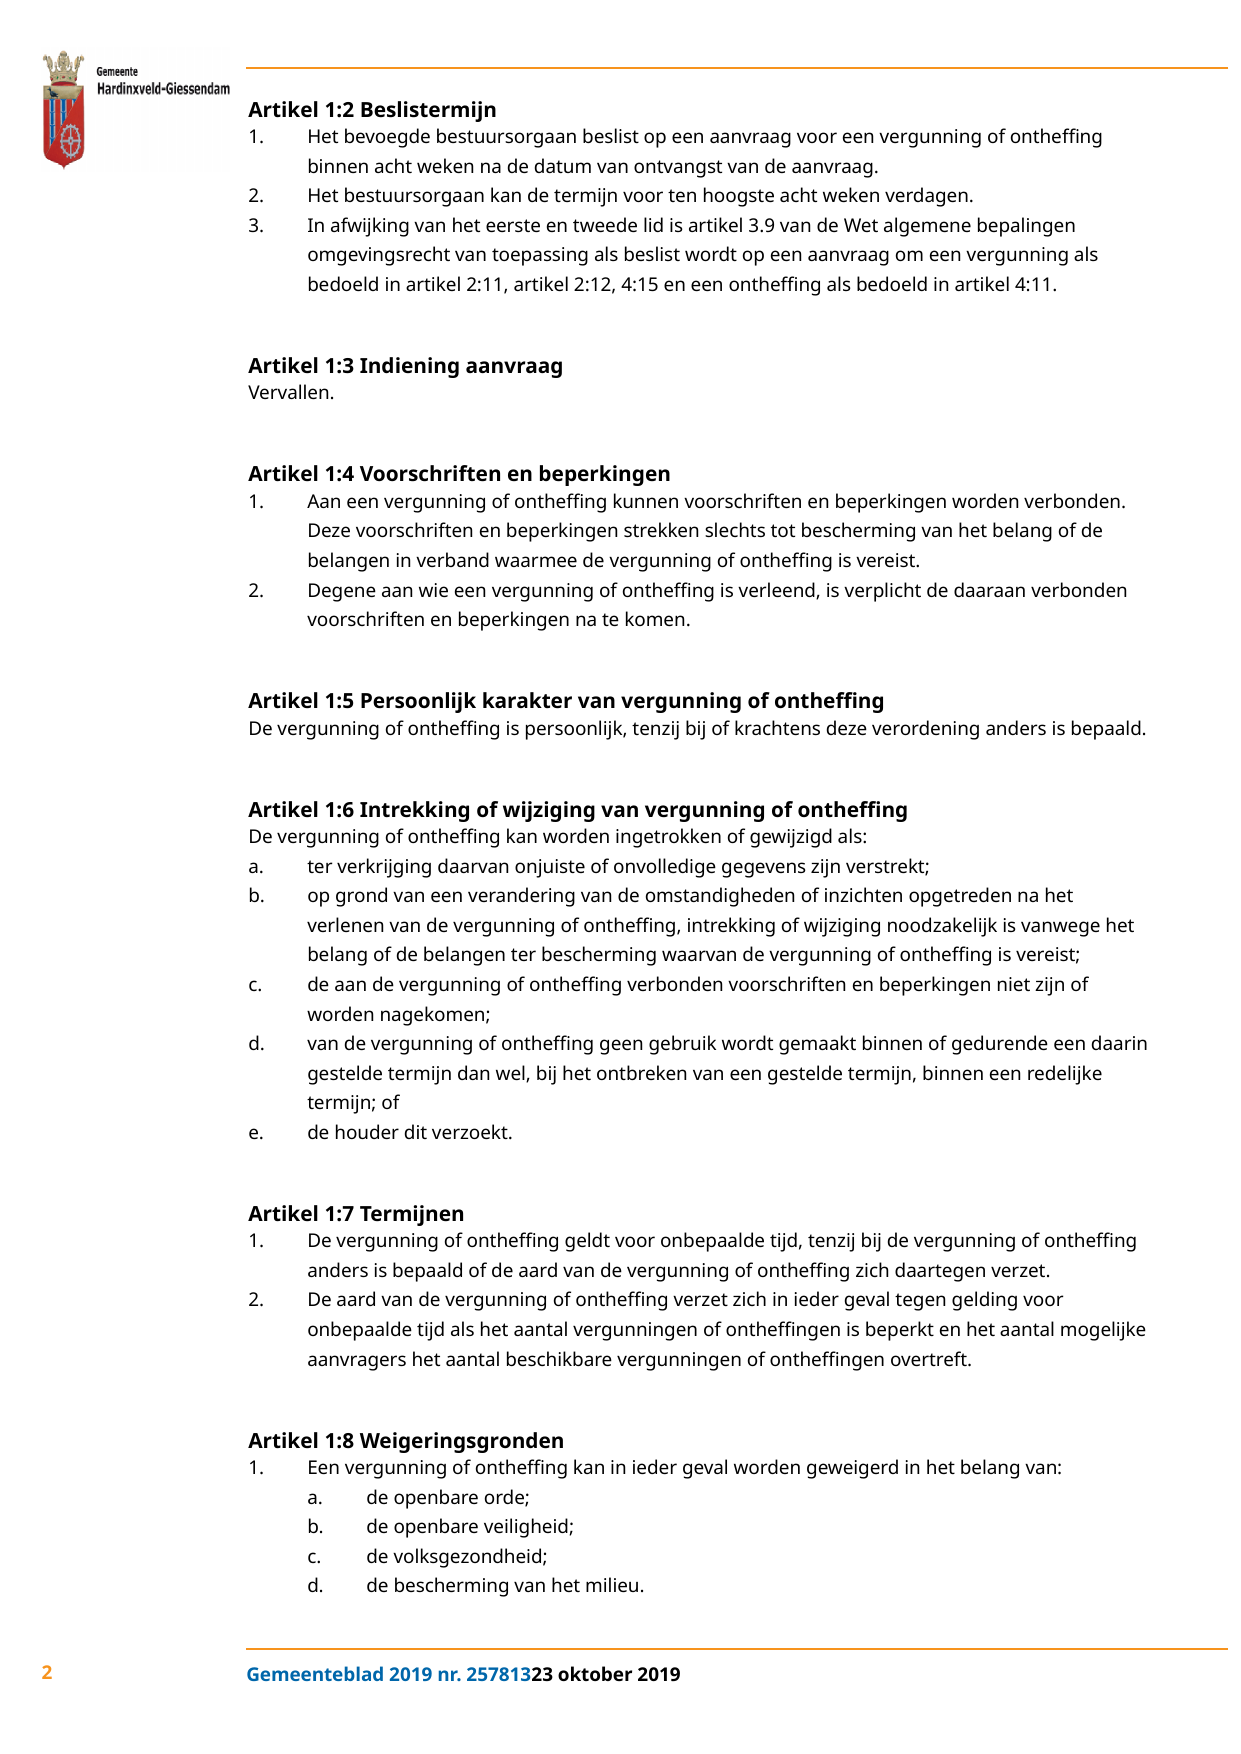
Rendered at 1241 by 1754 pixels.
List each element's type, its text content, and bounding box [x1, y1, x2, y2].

text De vergunning of ontheffing is persoonlijk, tenzij bij of krachtens deze verordening anders is bepaald. [248, 715, 1152, 741]
list De aard van de vergunning of ontheffing verzet zich in ieder geval tegen gelding voor onbepaalde tijd als het aantal vergunningen of ontheffingen is beperkt en het aantal mogelijke aanvragers het aantal beschikbare vergunningen of ontheffingen overtreft. [248, 1287, 1152, 1372]
text Artikel 1:2 Beslistermijn [248, 95, 1152, 123]
list De vergunning of ontheffing geldt voor onbepaalde tijd, tenzij bij de vergunning of ontheffing anders is bepaald of de aard van de vergunning of ontheffing zich daartegen verzet. [248, 1227, 1152, 1283]
list Aan een vergunning of ontheffing kunnen voorschriften en beperkingen worden verbonden. Deze voorschriften en beperkingen strekken slechts tot bescherming van het belang of de belangen in verband waarmee de vergunning of ontheffing is vereist. [248, 488, 1152, 573]
text De vergunning of ontheffing kan worden ingetrokken of gewijzigd als: [248, 823, 1152, 849]
text Vervallen. [248, 379, 1152, 405]
list op grond van een verandering van de omstandigheden of inzichten opgetreden na het verlenen van de vergunning of ontheffing, intrekking of wijziging noodzakelijk is vanwege het belang of de belangen ter bescherming waarvan de vergunning of ontheffing is vereist; [248, 882, 1152, 967]
text Artikel 1:5 Persoonlijk karakter van vergunning of ontheffing [248, 686, 1152, 715]
list van de vergunning of ontheffing geen gebruik wordt gemaakt binnen of gedurende een daarin gestelde termijn dan wel, bij het ontbreken van een gestelde termijn, binnen een redelijke termijn; of [248, 1030, 1152, 1115]
text Artikel 1:8 Weigeringsgronden [248, 1426, 1152, 1454]
list de bescherming van het milieu. [307, 1573, 1152, 1598]
text Artikel 1:3 Indiening aanvraag [248, 351, 1152, 379]
text Artikel 1:6 Intrekking of wijziging van vergunning of ontheffing [248, 795, 1152, 823]
picture [41, 47, 231, 172]
list de openbare orde; [307, 1484, 1152, 1509]
list de openbare veiligheid; [307, 1513, 1152, 1539]
text Artikel 1:7 Termijnen [248, 1199, 1152, 1227]
list Degene aan wie een vergunning of ontheffing is verleend, is verplicht de daaraan verbonden voorschriften en beperkingen na te komen. [248, 577, 1152, 632]
list de houder dit verzoekt. [248, 1119, 1152, 1145]
text Artikel 1:4 Voorschriften en beperkingen [248, 459, 1152, 488]
list In afwijking van het eerste en tweede lid is artikel 3.9 van de Wet algemene bepalingen omgevingsrecht van toepassing als beslist wordt op een aanvraag om een vergunning als bedoeld in artikel 2:11, artikel 2:12, 4:15 en een ontheffing als bedoeld in artikel 4:11. [248, 212, 1152, 297]
list Het bestuursorgaan kan de termijn voor ten hoogste acht weken verdagen. [248, 182, 1152, 208]
list Een vergunning of ontheffing kan in ieder geval worden geweigerd in het belang van: [248, 1454, 1152, 1480]
list de aan de vergunning of ontheffing verbonden voorschriften en beperkingen niet zijn of worden nagekomen; [248, 971, 1152, 1026]
list Het bevoegde bestuursorgaan beslist op een aanvraag voor een vergunning of ontheffing binnen acht weken na de datum van ontvangst van de aanvraag. [248, 123, 1152, 178]
list de volksgezondheid; [307, 1543, 1152, 1569]
list ter verkrijging daarvan onjuiste of onvolledige gegevens zijn verstrekt; [248, 853, 1152, 878]
